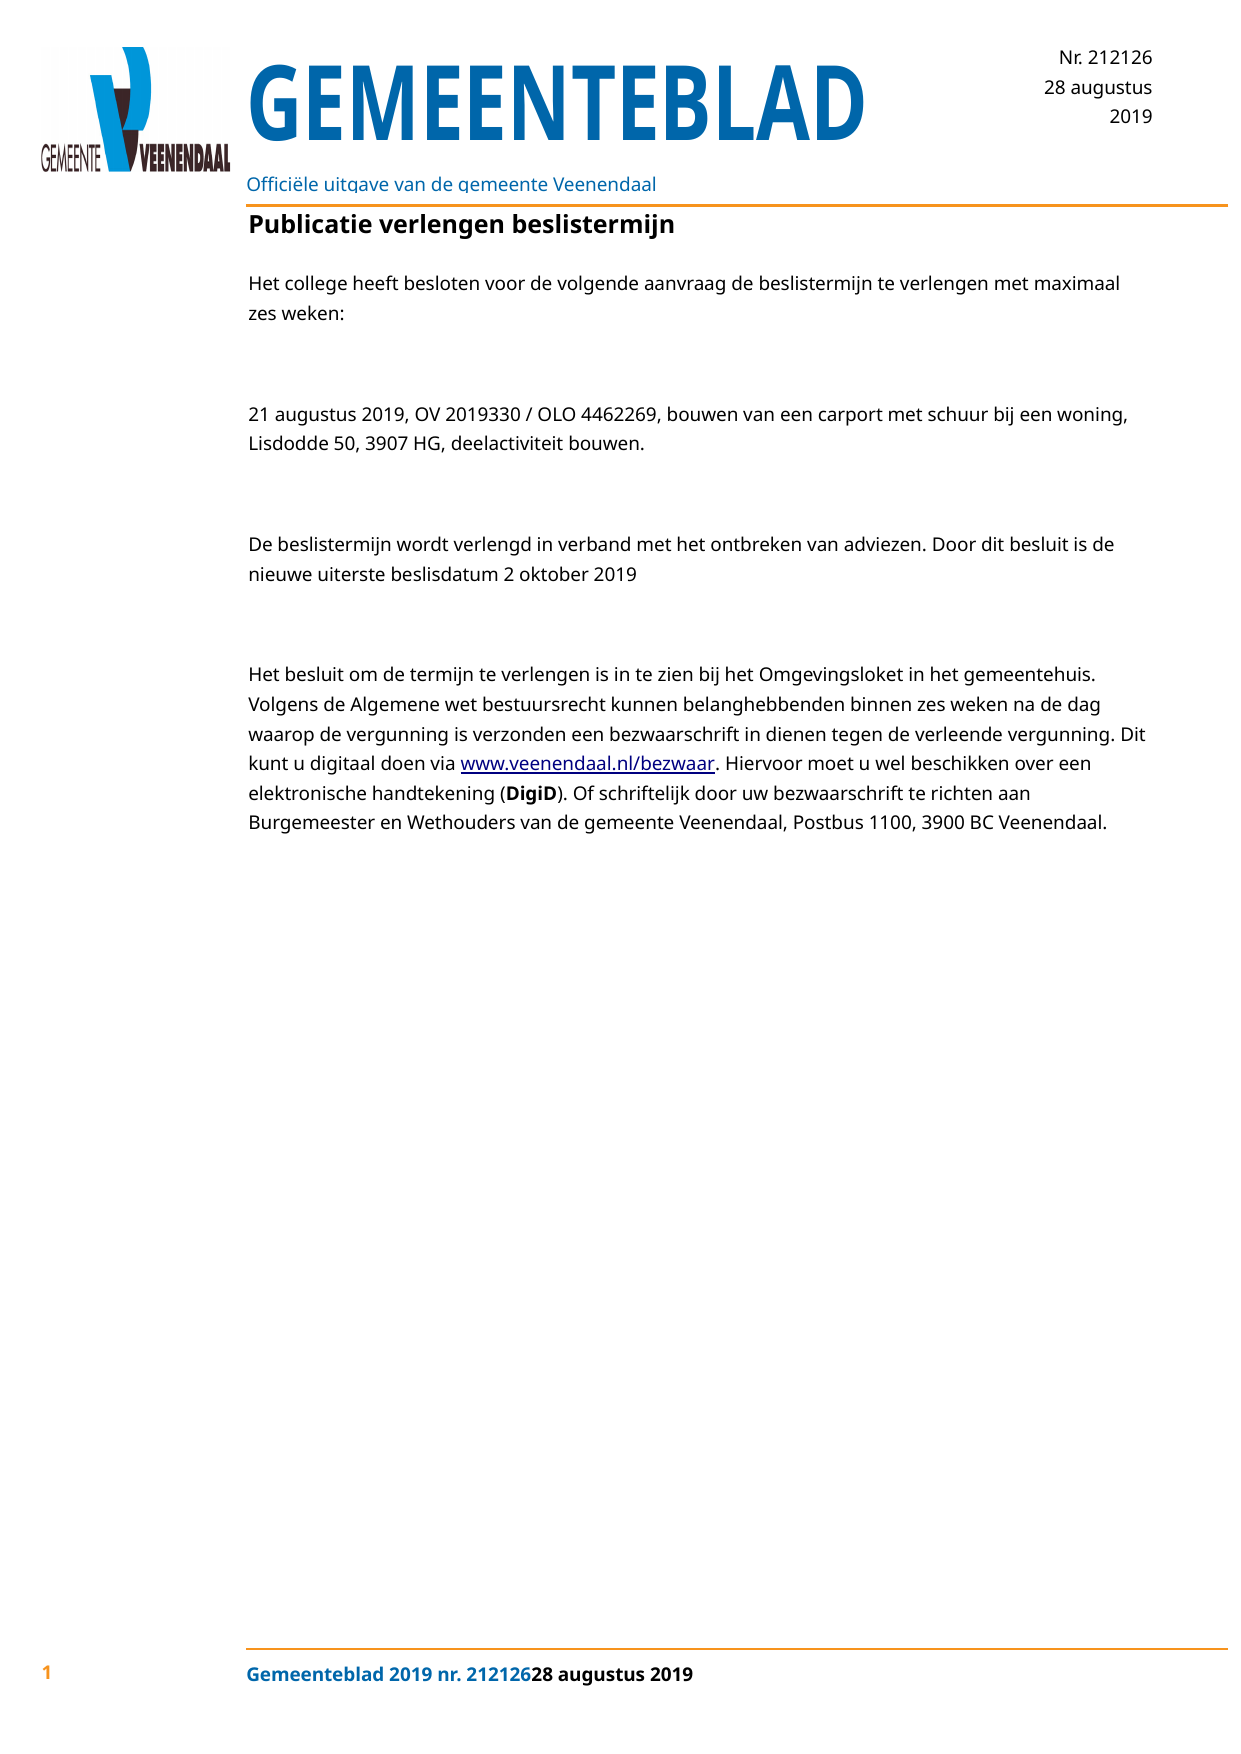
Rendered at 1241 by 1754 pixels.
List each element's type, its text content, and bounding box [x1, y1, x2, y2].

text Het college heeft besloten voor de volgende aanvraag de beslistermijn te verlengen met maximaal zes weken: [248, 270, 1152, 326]
text Publicatie verlengen beslistermijn [248, 207, 1152, 241]
text 21 augustus 2019, OV 2019330 / OLO 4462269, bouwen van een carport met schuur bij een woning, Lisdodde 50, 3907 HG, deelactiviteit bouwen. [248, 401, 1152, 456]
picture [123, 47, 231, 172]
picture [41, 47, 130, 172]
text De beslistermijn wordt verlengd in verband met het ontbreken van adviezen. Door dit besluit is de nieuwe uiterste beslisdatum 2 oktober 2019 [248, 531, 1152, 586]
text Het besluit om de termijn te verlengen is in te zien bij het Omgevingsloket in het gemeentehuis. Volgens de Algemene wet bestuursrecht kunnen belanghebbenden binnen zes weken na de dag waarop de vergunning is verzonden een bezwaarschrift in dienen tegen de verleende vergunning. Dit kunt u digitaal doen via www.veenendaal.nl/bezwaar. Hiervoor moet u wel beschikken over een elektronische handtekening (DigiD). Of schriftelijk door uw bezwaarschrift te richten aan Burgemeester en Wethouders van de gemeente Veenendaal, Postbus 1100, 3900 BC Veenendaal. [248, 662, 1152, 835]
